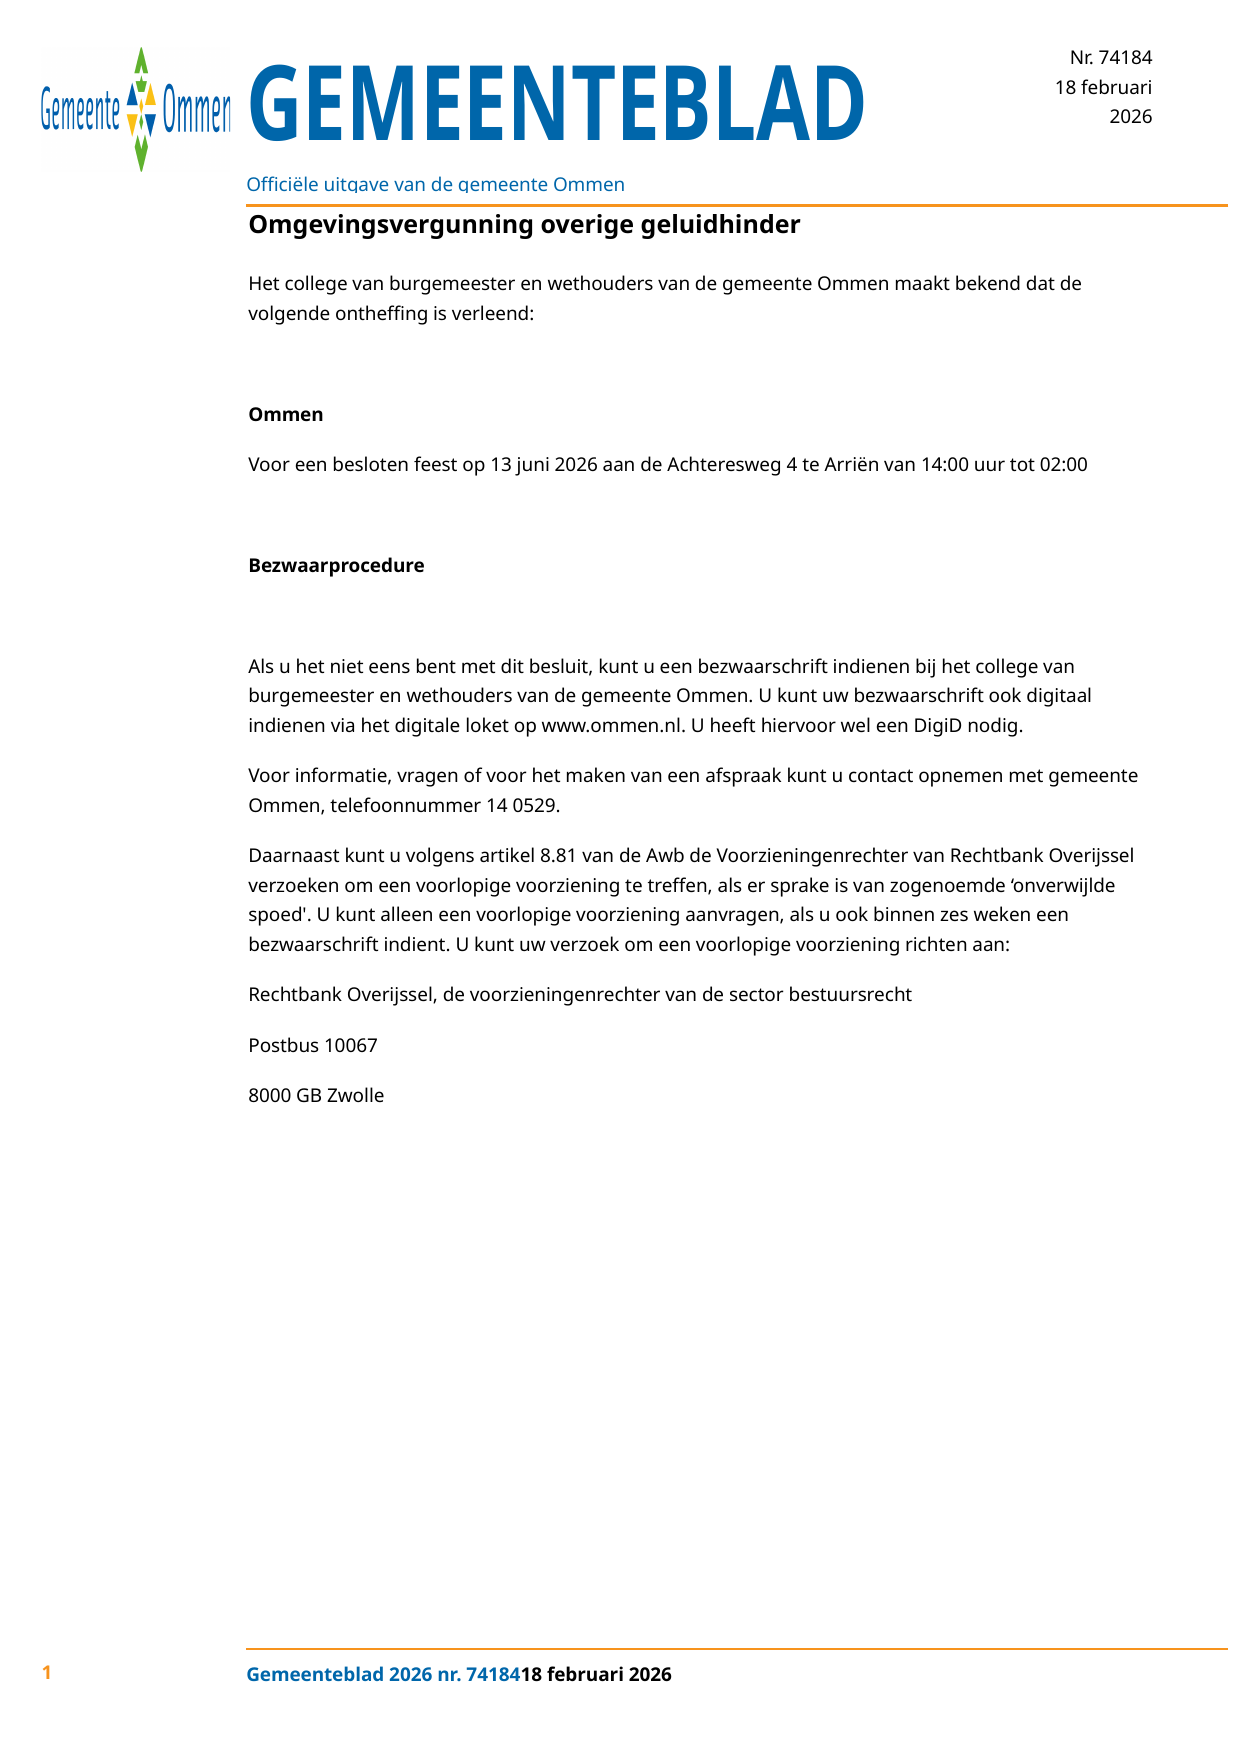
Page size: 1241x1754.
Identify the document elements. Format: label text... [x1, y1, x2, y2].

text Bezwaarprocedure [248, 552, 1152, 578]
text Voor een besloten feest op 13 juni 2026 aan de Achteresweg 4 te Arriën van 14:00 uur tot 02:00 [248, 451, 1152, 477]
text 8000 GB Zwolle [248, 1082, 1152, 1108]
text Rechtbank Overijssel, de voorzieningenrechter van de sector bestuursrecht [248, 982, 1152, 1007]
text Ommen [248, 401, 1152, 426]
text Als u het niet eens bent met dit besluit, kunt u een bezwaarschrift indienen bij het college van burgemeester en wethouders van de gemeente Ommen. U kunt uw bezwaarschrift ook digitaal indienen via het digitale loket op www.ommen.nl. U heeft hiervoor wel een DigiD nodig. [248, 653, 1152, 738]
picture [41, 47, 231, 172]
text Het college van burgemeester en wethouders van de gemeente Ommen maakt bekend dat de volgende ontheffing is verleend: [248, 270, 1152, 326]
text Postbus 10067 [248, 1032, 1152, 1058]
text Daarnaast kunt u volgens artikel 8.81 van de Awb de Voorzieningenrechter van Rechtbank Overijssel verzoeken om een voorlopige voorziening te treffen, als er sprake is van zogenoemde ‘onverwijlde spoed'. U kunt alleen een voorlopige voorziening aanvragen, als u ook binnen zes weken een bezwaarschrift indient. U kunt uw verzoek om een voorlopige voorziening richten aan: [248, 842, 1152, 957]
text Omgevingsvergunning overige geluidhinder [248, 207, 1152, 241]
text Voor informatie, vragen of voor het maken van een afspraak kunt u contact opnemen met gemeente Ommen, telefoonnummer 14 0529. [248, 762, 1152, 818]
